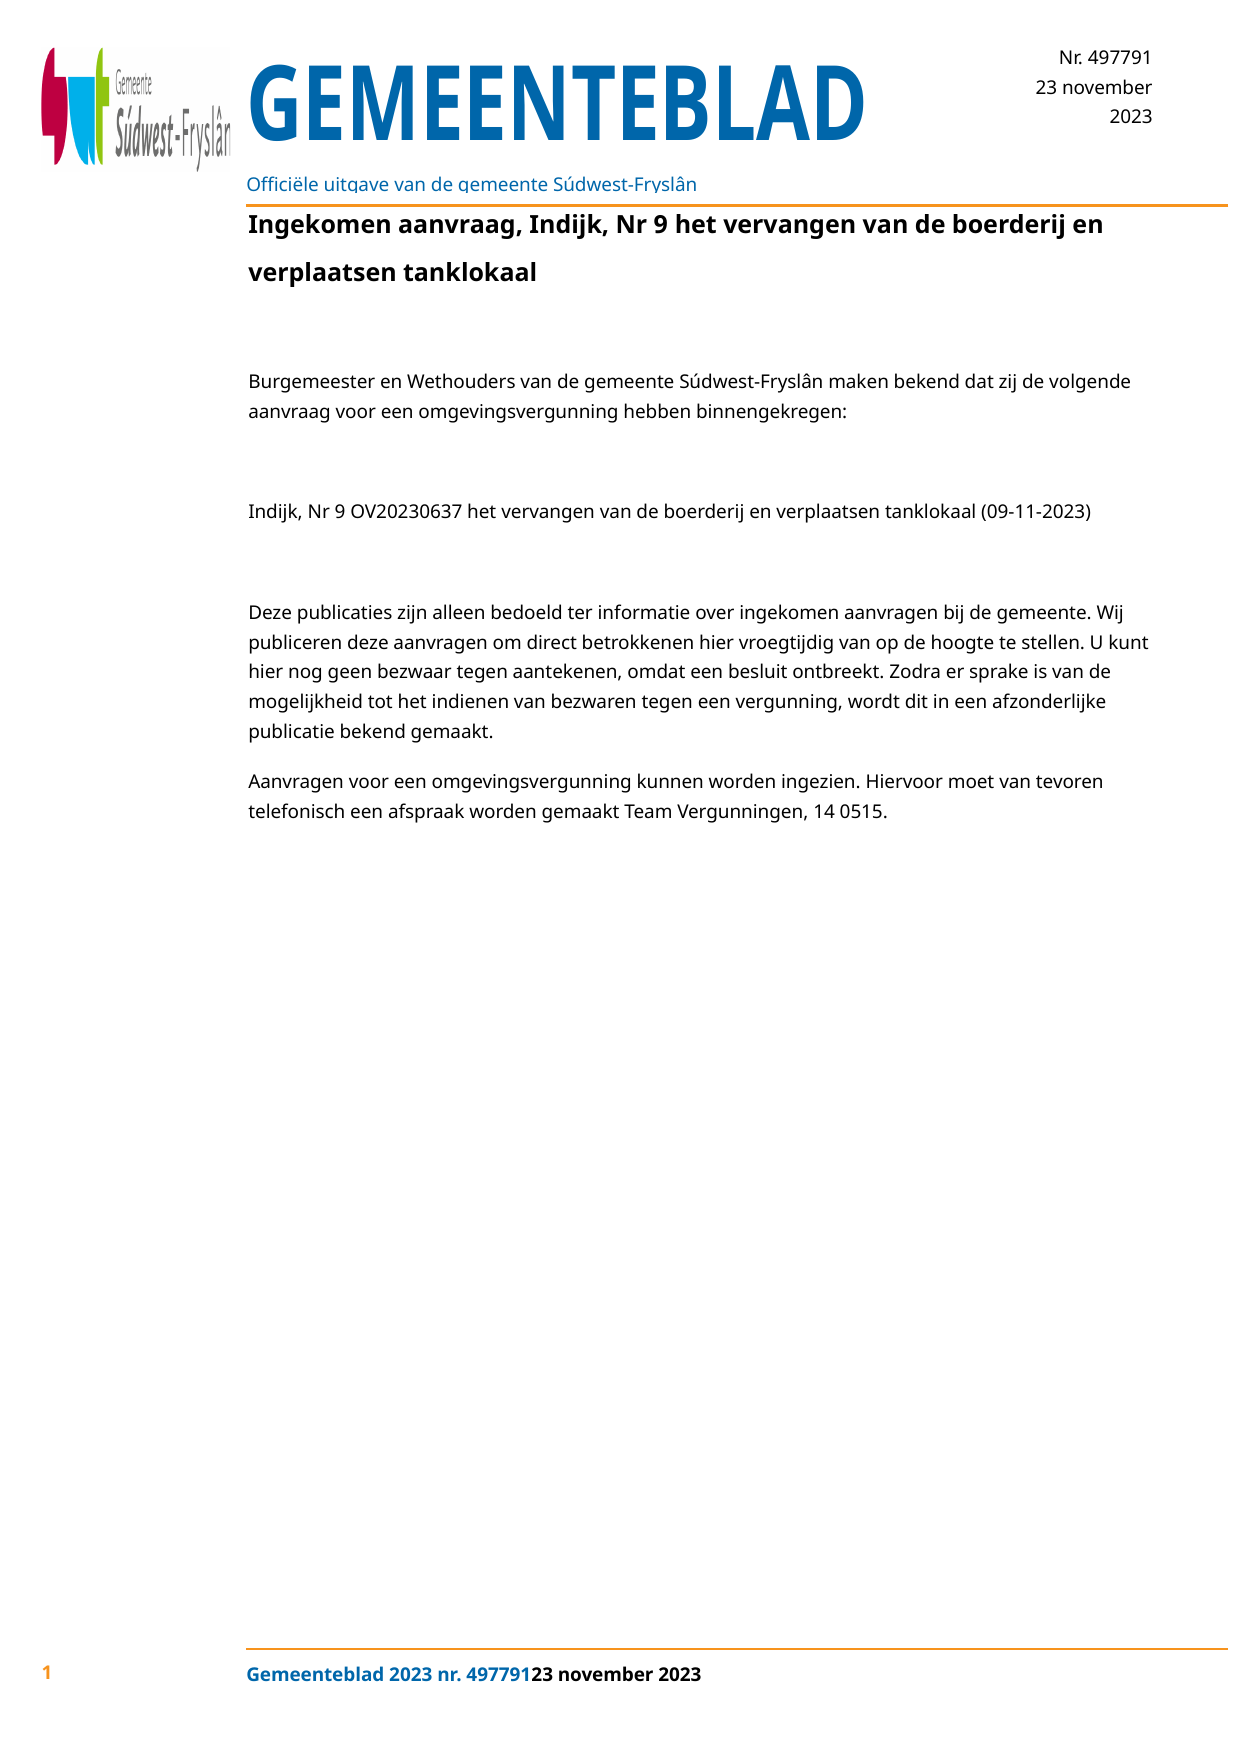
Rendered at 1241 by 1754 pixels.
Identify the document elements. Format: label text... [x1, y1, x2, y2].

text Indijk, Nr 9 OV20230637 het vervangen van de boerderij en verplaatsen tanklokaal (09-11-2023) [248, 499, 1152, 524]
text Aanvragen voor een omgevingsvergunning kunnen worden ingezien. Hiervoor moet van tevoren telefonisch een afspraak worden gemaakt Team Vergunningen, 14 0515. [248, 768, 1152, 824]
picture [41, 47, 231, 172]
text Deze publicaties zijn alleen bedoeld ter informatie over ingekomen aanvragen bij de gemeente. Wij publiceren deze aanvragen om direct betrokkenen hier vroegtijdig van op de hoogte te stellen. U kunt hier nog geen bezwaar tegen aantekenen, omdat een besluit ontbreekt. Zodra er sprake is van de mogelijkheid tot het indienen van bezwaren tegen een vergunning, wordt dit in een afzonderlijke publicatie bekend gemaakt. [248, 599, 1152, 744]
text Burgemeester en Wethouders van de gemeente Súdwest-Fryslân maken bekend dat zij de volgende aanvraag voor een omgevingsvergunning hebben binnengekregen: [248, 368, 1152, 424]
text Ingekomen aanvraag, Indijk, Nr 9 het vervangen van de boerderij en verplaatsen tanklokaal [248, 207, 1152, 288]
